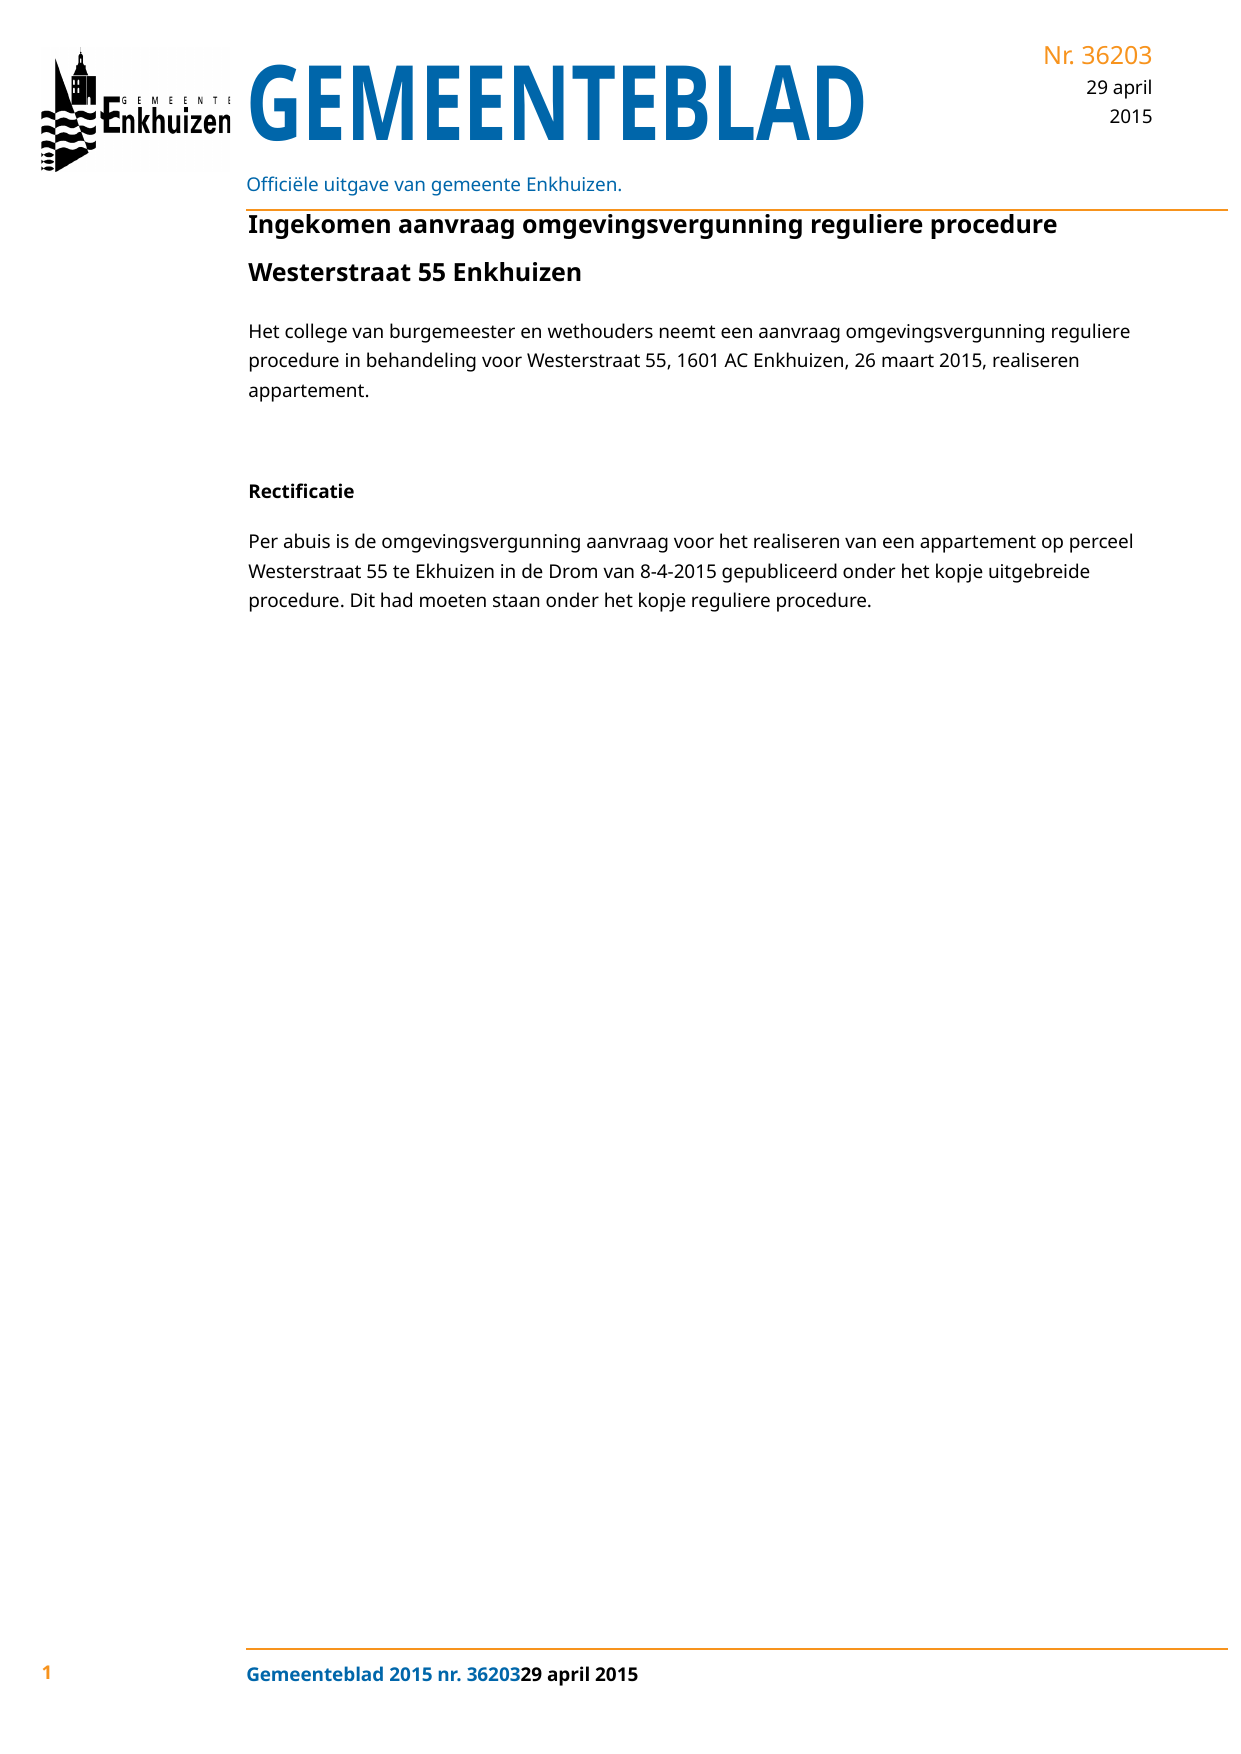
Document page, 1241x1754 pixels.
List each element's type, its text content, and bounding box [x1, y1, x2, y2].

text Per abuis is de omgevingsvergunning aanvraag voor het realiseren van een appartement op perceel Westerstraat 55 te Ekhuizen in de Drom van 8-4-2015 gepubliceerd onder het kopje uitgebreide procedure. Dit had moeten staan onder het kopje reguliere procedure. [248, 528, 1152, 613]
text Rectificatie [248, 478, 1152, 504]
text Ingekomen aanvraag omgevingsvergunning reguliere procedure Westerstraat 55 Enkhuizen [248, 211, 1152, 288]
picture [41, 47, 231, 172]
text Het college van burgemeester en wethouders neemt een aanvraag omgevingsvergunning reguliere procedure in behandeling voor Westerstraat 55, 1601 AC Enkhuizen, 26 maart 2015, realiseren appartement. [248, 318, 1152, 403]
